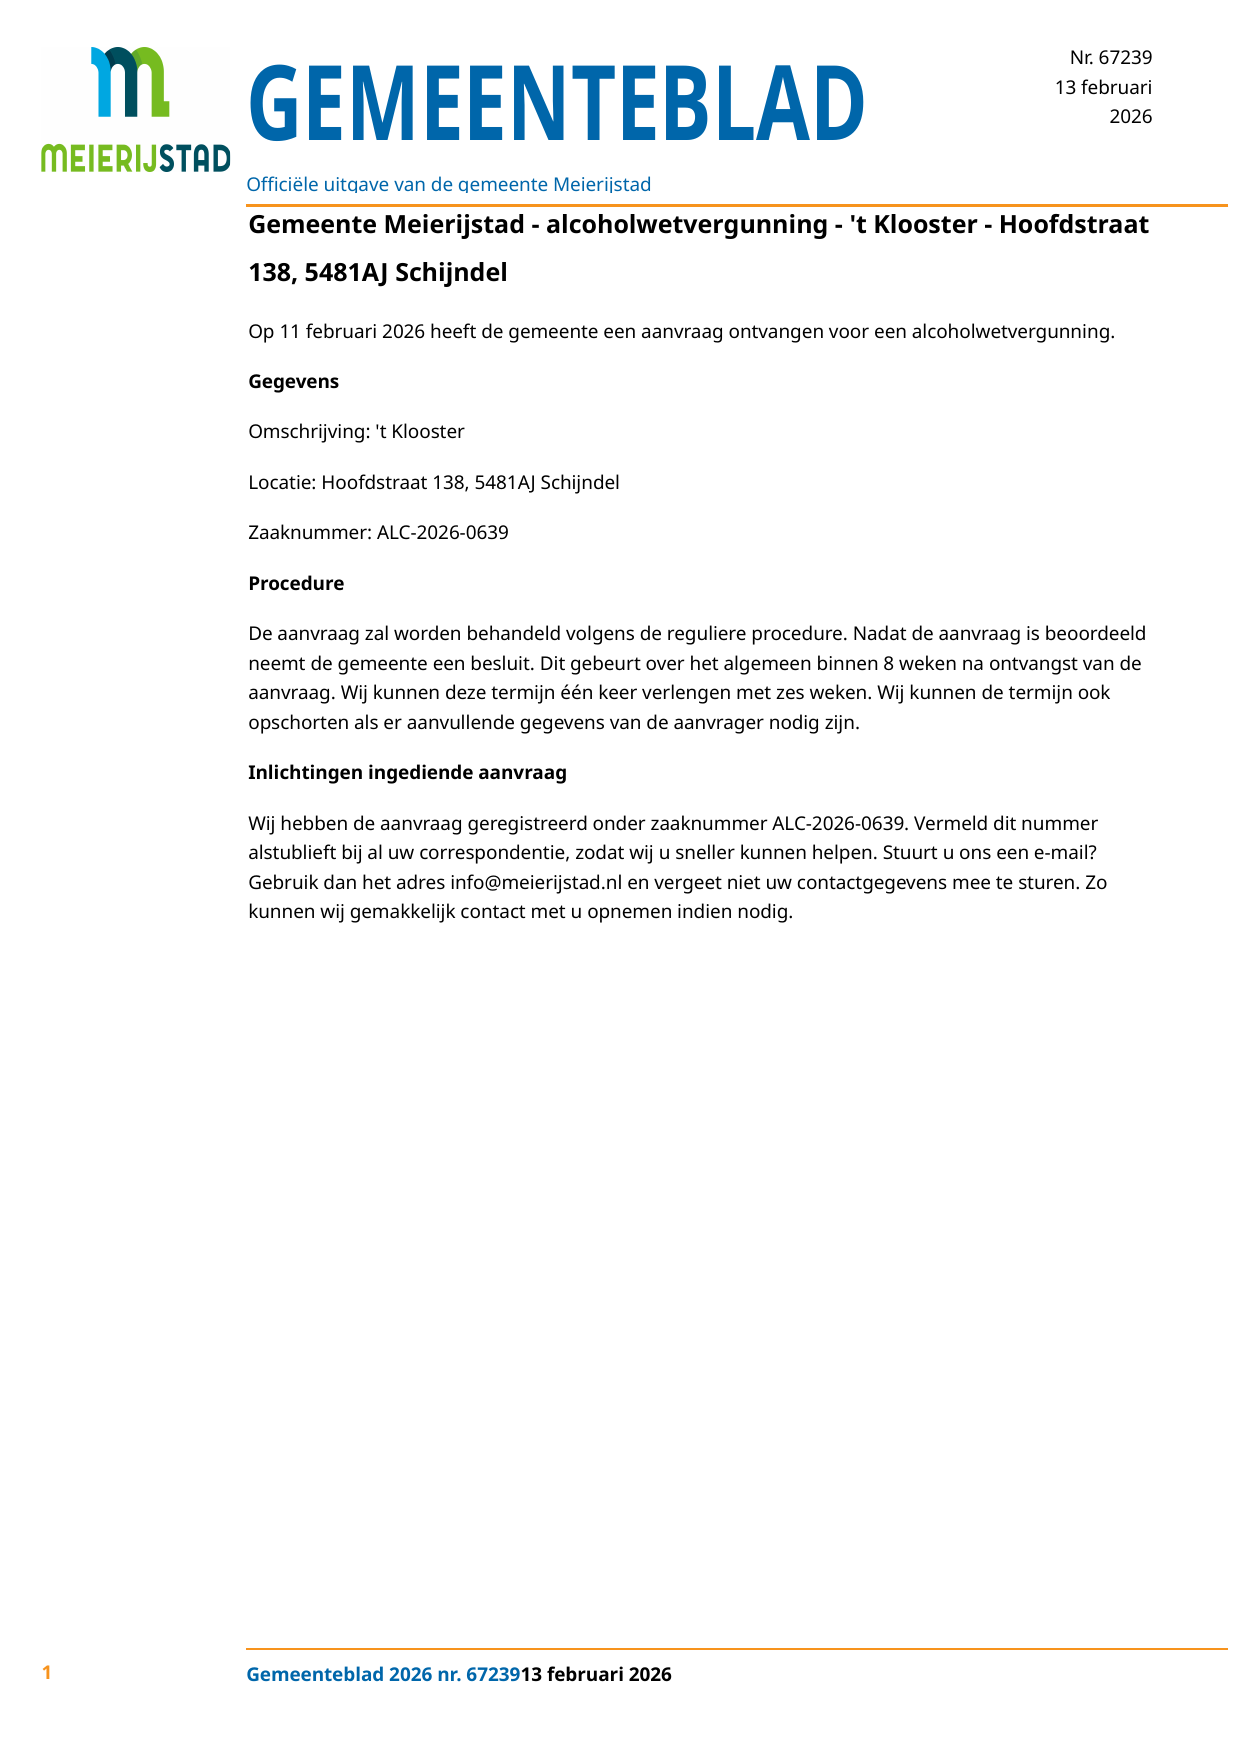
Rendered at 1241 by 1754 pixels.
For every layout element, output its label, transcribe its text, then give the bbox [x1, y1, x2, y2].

text De aanvraag zal worden behandeld volgens de reguliere procedure. Nadat de aanvraag is beoordeeld neemt de gemeente een besluit. Dit gebeurt over het algemeen binnen 8 weken na ontvangst van de aanvraag. Wij kunnen deze termijn één keer verlengen met zes weken. Wij kunnen de termijn ook opschorten als er aanvullende gegevens van de aanvrager nodig zijn. [248, 620, 1152, 735]
text Gegevens [248, 368, 1152, 394]
text Wij hebben de aanvraag geregistreerd onder zaaknummer ALC-2026-0639. Vermeld dit nummer alstublieft bij al uw correspondentie, zodat wij u sneller kunnen helpen. Stuurt u ons een e-mail? Gebruik dan het adres info@meierijstad.nl en vergeet niet uw contactgegevens mee te sturen. Zo kunnen wij gemakkelijk contact met u opnemen indien nodig. [248, 810, 1152, 924]
text Gemeente Meierijstad - alcoholwetvergunning - 't Klooster - Hoofdstraat 138, 5481AJ Schijndel [248, 207, 1152, 288]
text Locatie: Hoofdstraat 138, 5481AJ Schijndel [248, 469, 1152, 495]
text Zaaknummer: ALC-2026-0639 [248, 519, 1152, 545]
text Omschrijving: 't Klooster [248, 419, 1152, 444]
picture [41, 47, 231, 172]
text Op 11 februari 2026 heeft de gemeente een aanvraag ontvangen voor een alcoholwetvergunning. [248, 318, 1152, 344]
text Procedure [248, 570, 1152, 596]
text Inlichtingen ingediende aanvraag [248, 759, 1152, 785]
